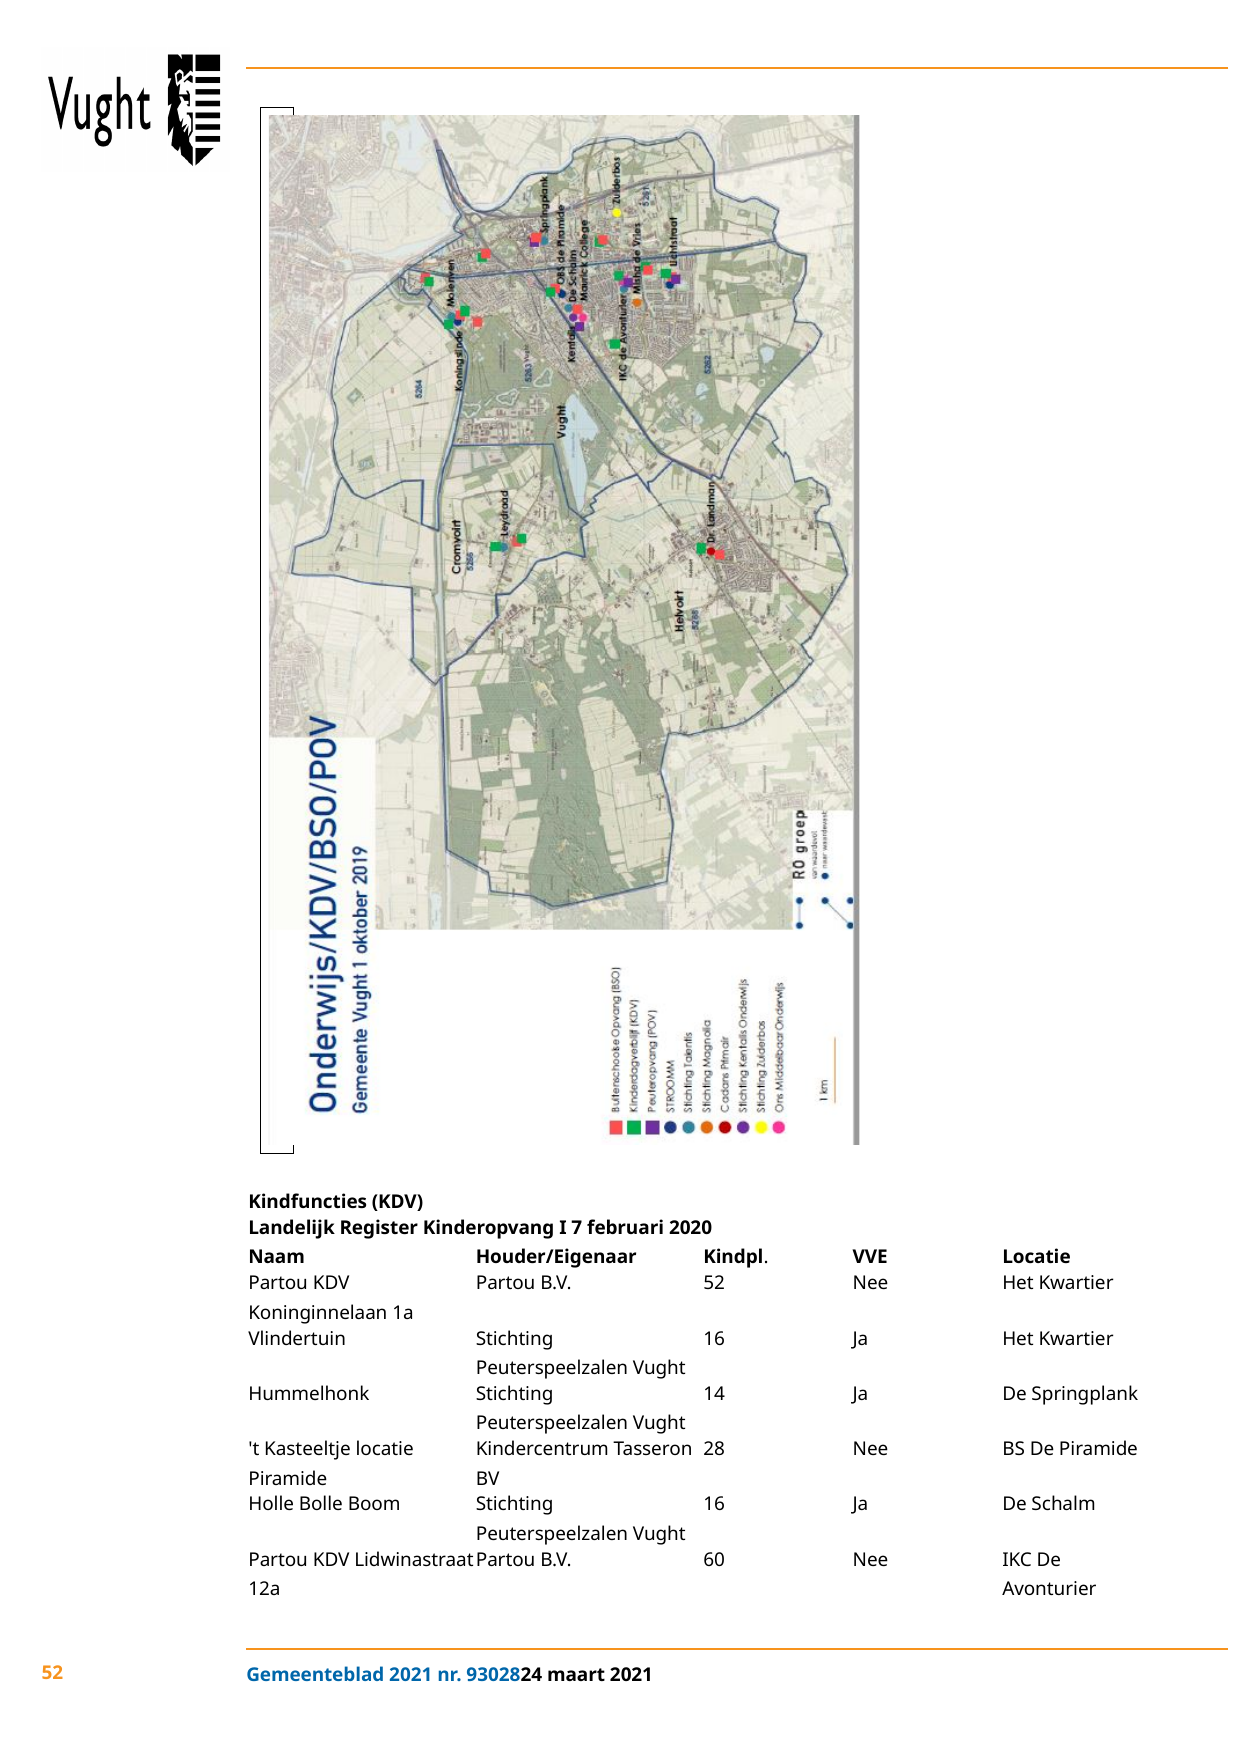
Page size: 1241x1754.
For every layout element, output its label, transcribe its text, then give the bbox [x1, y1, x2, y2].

text Landelijk Register Kinderopvang I 7 februari 2020 [248, 1214, 1152, 1240]
table_cell 28 [703, 1435, 852, 1491]
table_cell Hummelhonk [248, 1380, 476, 1435]
table_cell Kindercentrum Tasseron BV [476, 1435, 703, 1491]
table_cell Vlindertuin [248, 1325, 476, 1380]
table_cell Ja [853, 1325, 1002, 1380]
table_cell Nee [853, 1435, 1002, 1491]
table_cell Partou B.V. [476, 1546, 703, 1601]
text Kindfuncties (KDV) [248, 1188, 1152, 1214]
table_cell 't Kasteeltje locatie Piramide [248, 1435, 476, 1491]
table_cell Stichting Peuterspeelzalen Vught [476, 1380, 703, 1435]
table_cell Stichting Peuterspeelzalen Vught [476, 1491, 703, 1546]
table_cell De Schalm [1002, 1491, 1152, 1546]
table_header Kindpl. [703, 1244, 852, 1269]
table_header Locatie [1002, 1244, 1152, 1269]
table_cell Het Kwartier [1002, 1325, 1152, 1380]
picture [268, 115, 860, 1145]
table_cell Partou KDV Lidwinastraat 12a [248, 1546, 476, 1601]
table_cell De Springplank [1002, 1380, 1152, 1435]
table_cell Ja [853, 1491, 1002, 1546]
picture [41, 47, 231, 172]
table_cell Ja [853, 1380, 1002, 1435]
table_cell Nee [853, 1269, 1002, 1325]
table_cell 52 [703, 1269, 852, 1325]
table_header Houder/Eigenaar [476, 1244, 703, 1269]
table_cell Partou KDV Koninginnelaan 1a [248, 1269, 476, 1325]
table_cell 60 [703, 1546, 852, 1601]
table_cell BS De Piramide [1002, 1435, 1152, 1491]
table_cell IKC De Avonturier [1002, 1546, 1152, 1601]
table_cell Het Kwartier [1002, 1269, 1152, 1325]
table_cell 14 [703, 1380, 852, 1435]
table_header Naam [248, 1244, 476, 1269]
table_cell Holle Bolle Boom [248, 1491, 476, 1546]
table_cell Partou B.V. [476, 1269, 703, 1325]
table_cell Stichting Peuterspeelzalen Vught [476, 1325, 703, 1380]
table_cell Nee [853, 1546, 1002, 1601]
table_cell 16 [703, 1325, 852, 1380]
table_cell 16 [703, 1491, 852, 1546]
table_header VVE [853, 1244, 1002, 1269]
